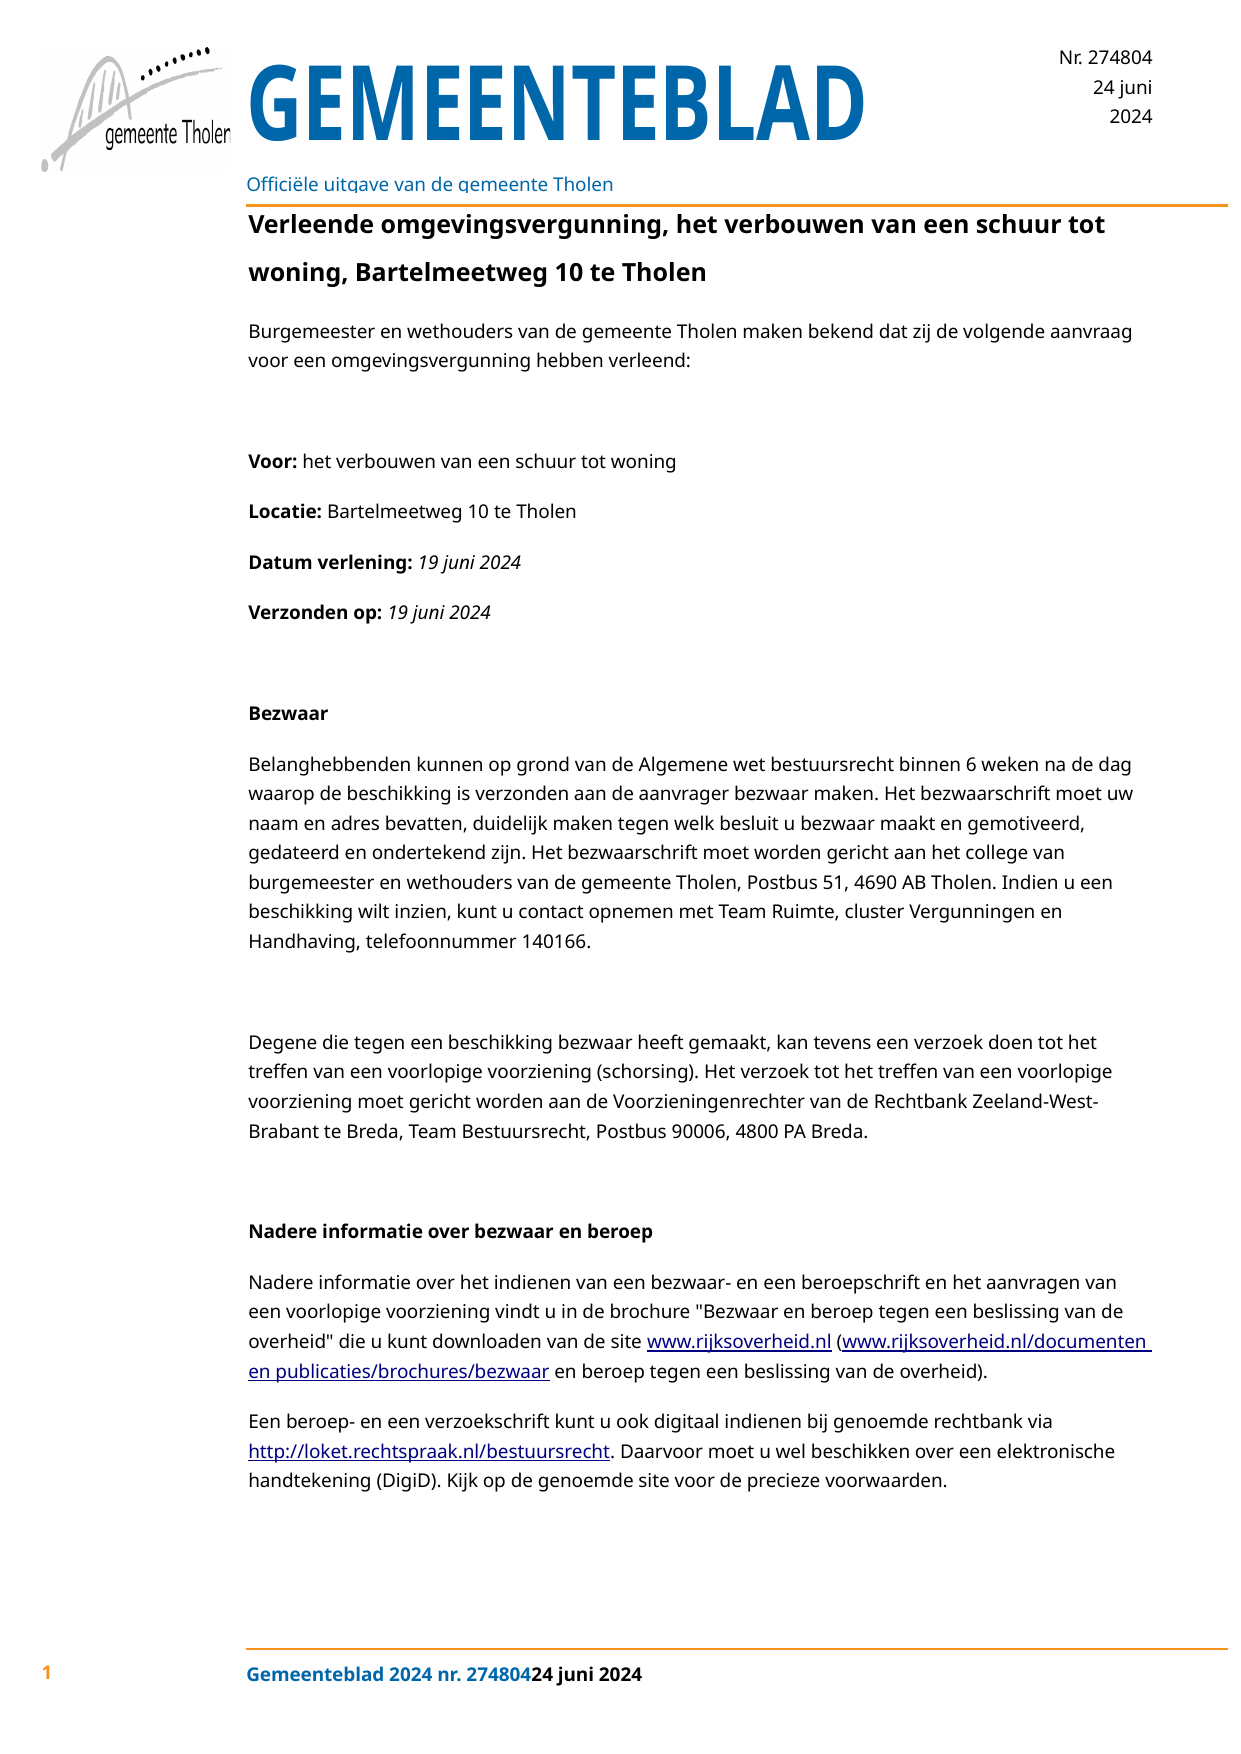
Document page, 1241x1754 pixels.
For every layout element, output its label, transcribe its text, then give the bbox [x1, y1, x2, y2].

text Verleende omgevingsvergunning, het verbouwen van een schuur tot woning, Bartelmeetweg 10 te Tholen [248, 207, 1152, 288]
text Locatie: Bartelmeetweg 10 te Tholen [248, 499, 1152, 524]
text Bezwaar [248, 700, 1152, 726]
text Verzonden op: 19 juni 2024 [248, 599, 1152, 625]
text Nadere informatie over het indienen van een bezwaar- en een beroepschrift en het aanvragen van een voorlopige voorziening vindt u in de brochure "Bezwaar en beroep tegen een beslissing van de overheid" die u kunt downloaden van de site www.rijksoverheid.nl (www.rijksoverheid.nl/documenten en publicaties/brochures/bezwaar en beroep tegen een beslissing van de overheid). [248, 1269, 1152, 1384]
text Belanghebbenden kunnen op grond van de Algemene wet bestuursrecht binnen 6 weken na de dag waarop de beschikking is verzonden aan de aanvrager bezwaar maken. Het bezwaarschrift moet uw naam en adres bevatten, duidelijk maken tegen welk besluit u bezwaar maakt en gemotiveerd, gedateerd en ondertekend zijn. Het bezwaarschrift moet worden gericht aan het college van burgemeester en wethouders van de gemeente Tholen, Postbus 51, 4690 AB Tholen. Indien u een beschikking wilt inzien, kunt u contact opnemen met Team Ruimte, cluster Vergunningen en Handhaving, telefoonnummer 140166. [248, 751, 1152, 954]
text Degene die tegen een beschikking bezwaar heeft gemaakt, kan tevens een verzoek doen tot het treffen van een voorlopige voorziening (schorsing). Het verzoek tot het treffen van een voorlopige voorziening moet gericht worden aan de Voorzieningenrechter van de Rechtbank Zeeland-West-Brabant te Breda, Team Bestuursrecht, Postbus 90006, 4800 PA Breda. [248, 1029, 1152, 1144]
text Een beroep- en een verzoekschrift kunt u ook digitaal indienen bij genoemde rechtbank via http://loket.rechtspraak.nl/bestuursrecht. Daarvoor moet u wel beschikken over een elektronische handtekening (DigiD). Kijk op de genoemde site voor de precieze voorwaarden. [248, 1408, 1152, 1493]
text Nadere informatie over bezwaar en beroep [248, 1219, 1152, 1244]
text Burgemeester en wethouders van de gemeente Tholen maken bekend dat zij de volgende aanvraag voor een omgevingsvergunning hebben verleend: [248, 318, 1152, 373]
text Voor: het verbouwen van een schuur tot woning [248, 448, 1152, 474]
text Datum verlening: 19 juni 2024 [248, 549, 1152, 575]
picture [41, 47, 231, 172]
